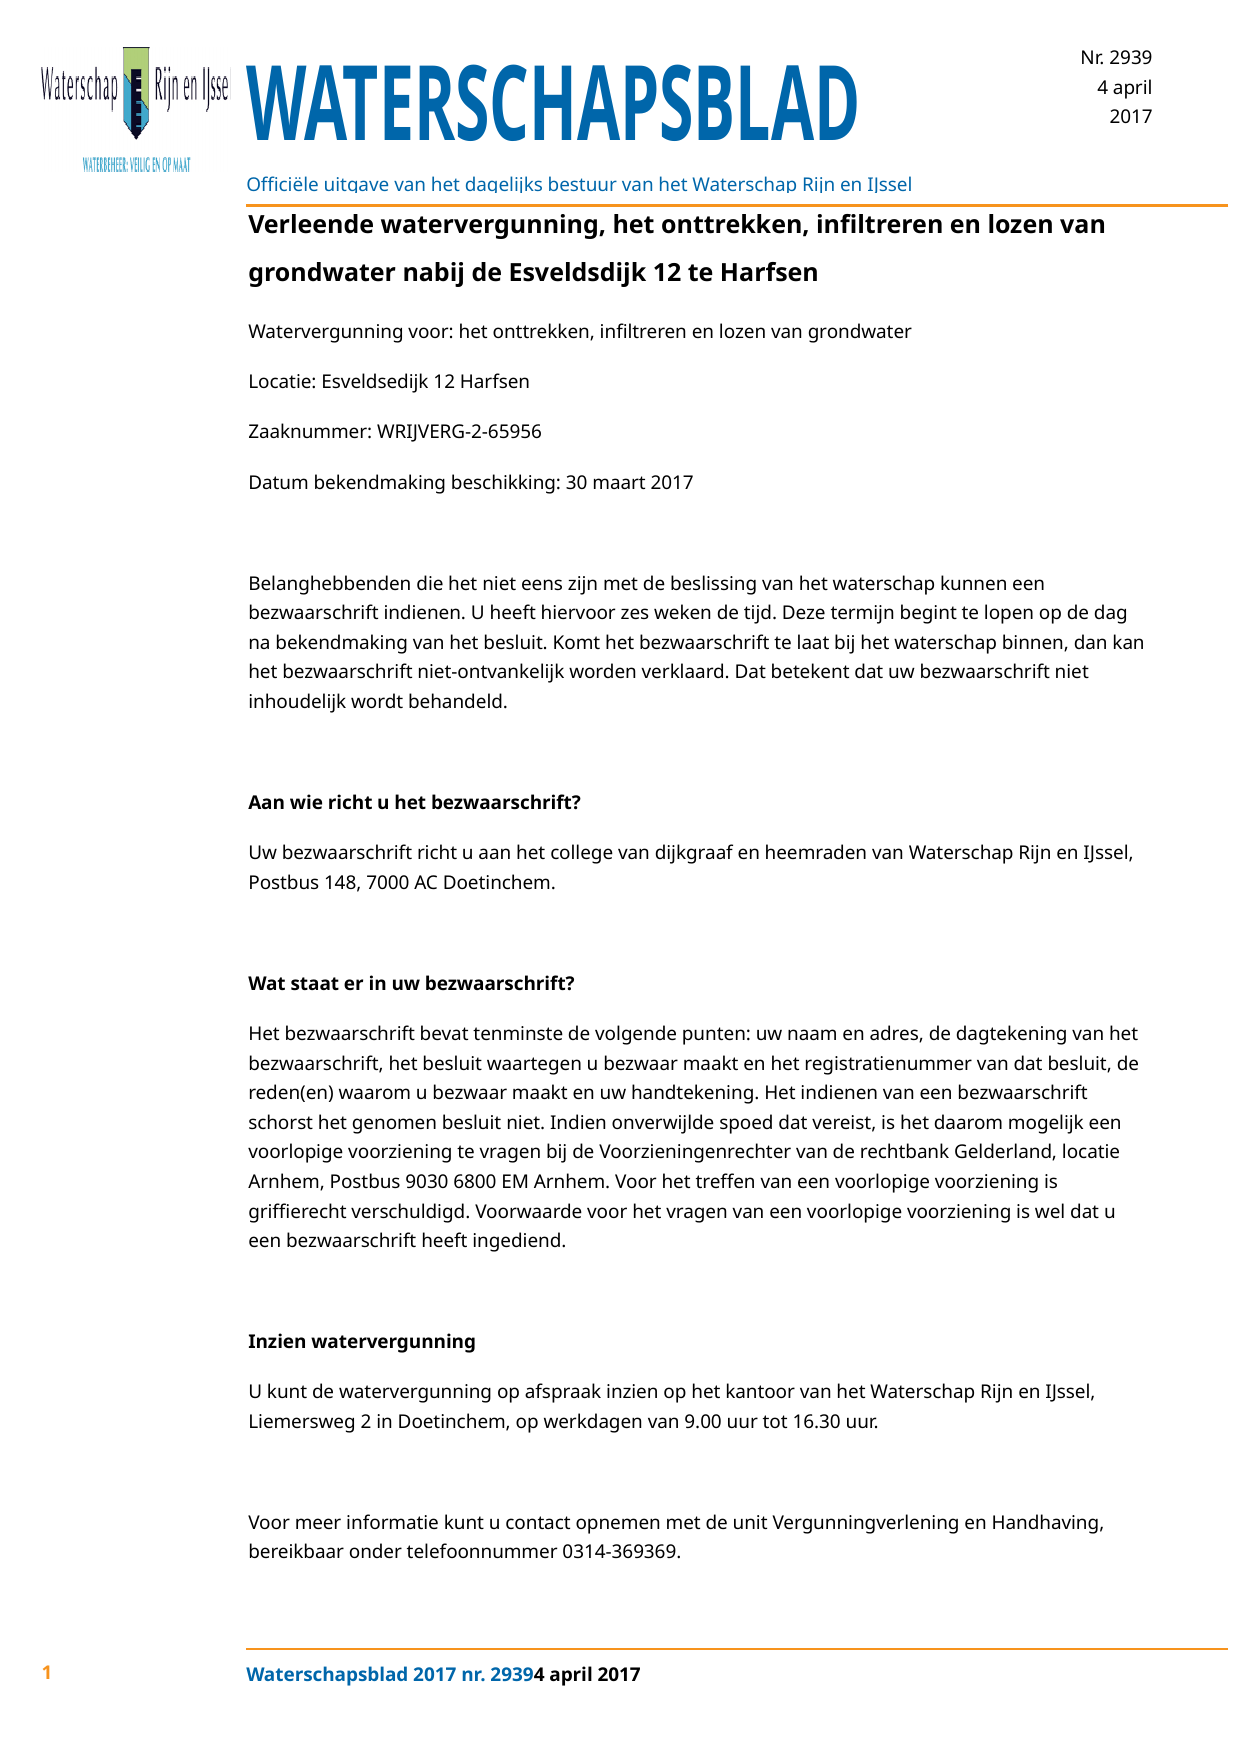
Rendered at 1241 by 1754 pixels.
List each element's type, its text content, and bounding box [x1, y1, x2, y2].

text Uw bezwaarschrift richt u aan het college van dijkgraaf en heemraden van Waterschap Rijn en IJssel, Postbus 148, 7000 AC Doetinchem. [248, 839, 1152, 895]
text Datum bekendmaking beschikking: 30 maart 2017 [248, 469, 1152, 495]
text Wat staat er in uw bezwaarschrift? [248, 970, 1152, 996]
text Het bezwaarschrift bevat tenminste de volgende punten: uw naam en adres, de dagtekening van het bezwaarschrift, het besluit waartegen u bezwaar maakt en het registratienummer van dat besluit, de reden(en) waarom u bezwaar maakt en uw handtekening. Het indienen van een bezwaarschrift schorst het genomen besluit niet. Indien onverwijlde spoed dat vereist, is het daarom mogelijk een voorlopige voorziening te vragen bij de Voorzieningenrechter van de rechtbank Gelderland, locatie Arnhem, Postbus 9030 6800 EM Arnhem. Voor het treffen van een voorlopige voorziening is griffierecht verschuldigd. Voorwaarde voor het vragen van een voorlopige voorziening is wel dat u een bezwaarschrift heeft ingediend. [248, 1020, 1152, 1253]
text Locatie: Esveldsedijk 12 Harfsen [248, 368, 1152, 394]
text Voor meer informatie kunt u contact opnemen met de unit Vergunningverlening en Handhaving, bereikbaar onder telefoonnummer 0314-369369. [248, 1509, 1152, 1564]
text Aan wie richt u het bezwaarschrift? [248, 789, 1152, 815]
text Watervergunning voor: het onttrekken, infiltreren en lozen van grondwater [248, 318, 1152, 344]
text Zaaknummer: WRIJVERG-2-65956 [248, 419, 1152, 444]
text U kunt de watervergunning op afspraak inzien op het kantoor van het Waterschap Rijn en IJssel, Liemersweg 2 in Doetinchem, op werkdagen van 9.00 uur tot 16.30 uur. [248, 1379, 1152, 1434]
text Verleende watervergunning, het onttrekken, infiltreren en lozen van grondwater nabij de Esveldsdijk 12 te Harfsen [248, 207, 1152, 288]
picture [41, 47, 231, 172]
text Belanghebbenden die het niet eens zijn met de beslissing van het waterschap kunnen een bezwaarschrift indienen. U heeft hiervoor zes weken de tijd. Deze termijn begint te lopen op de dag na bekendmaking van het besluit. Komt het bezwaarschrift te laat bij het waterschap binnen, dan kan het bezwaarschrift niet-ontvankelijk worden verklaard. Dat betekent dat uw bezwaarschrift niet inhoudelijk wordt behandeld. [248, 570, 1152, 714]
text Inzien watervergunning [248, 1328, 1152, 1354]
